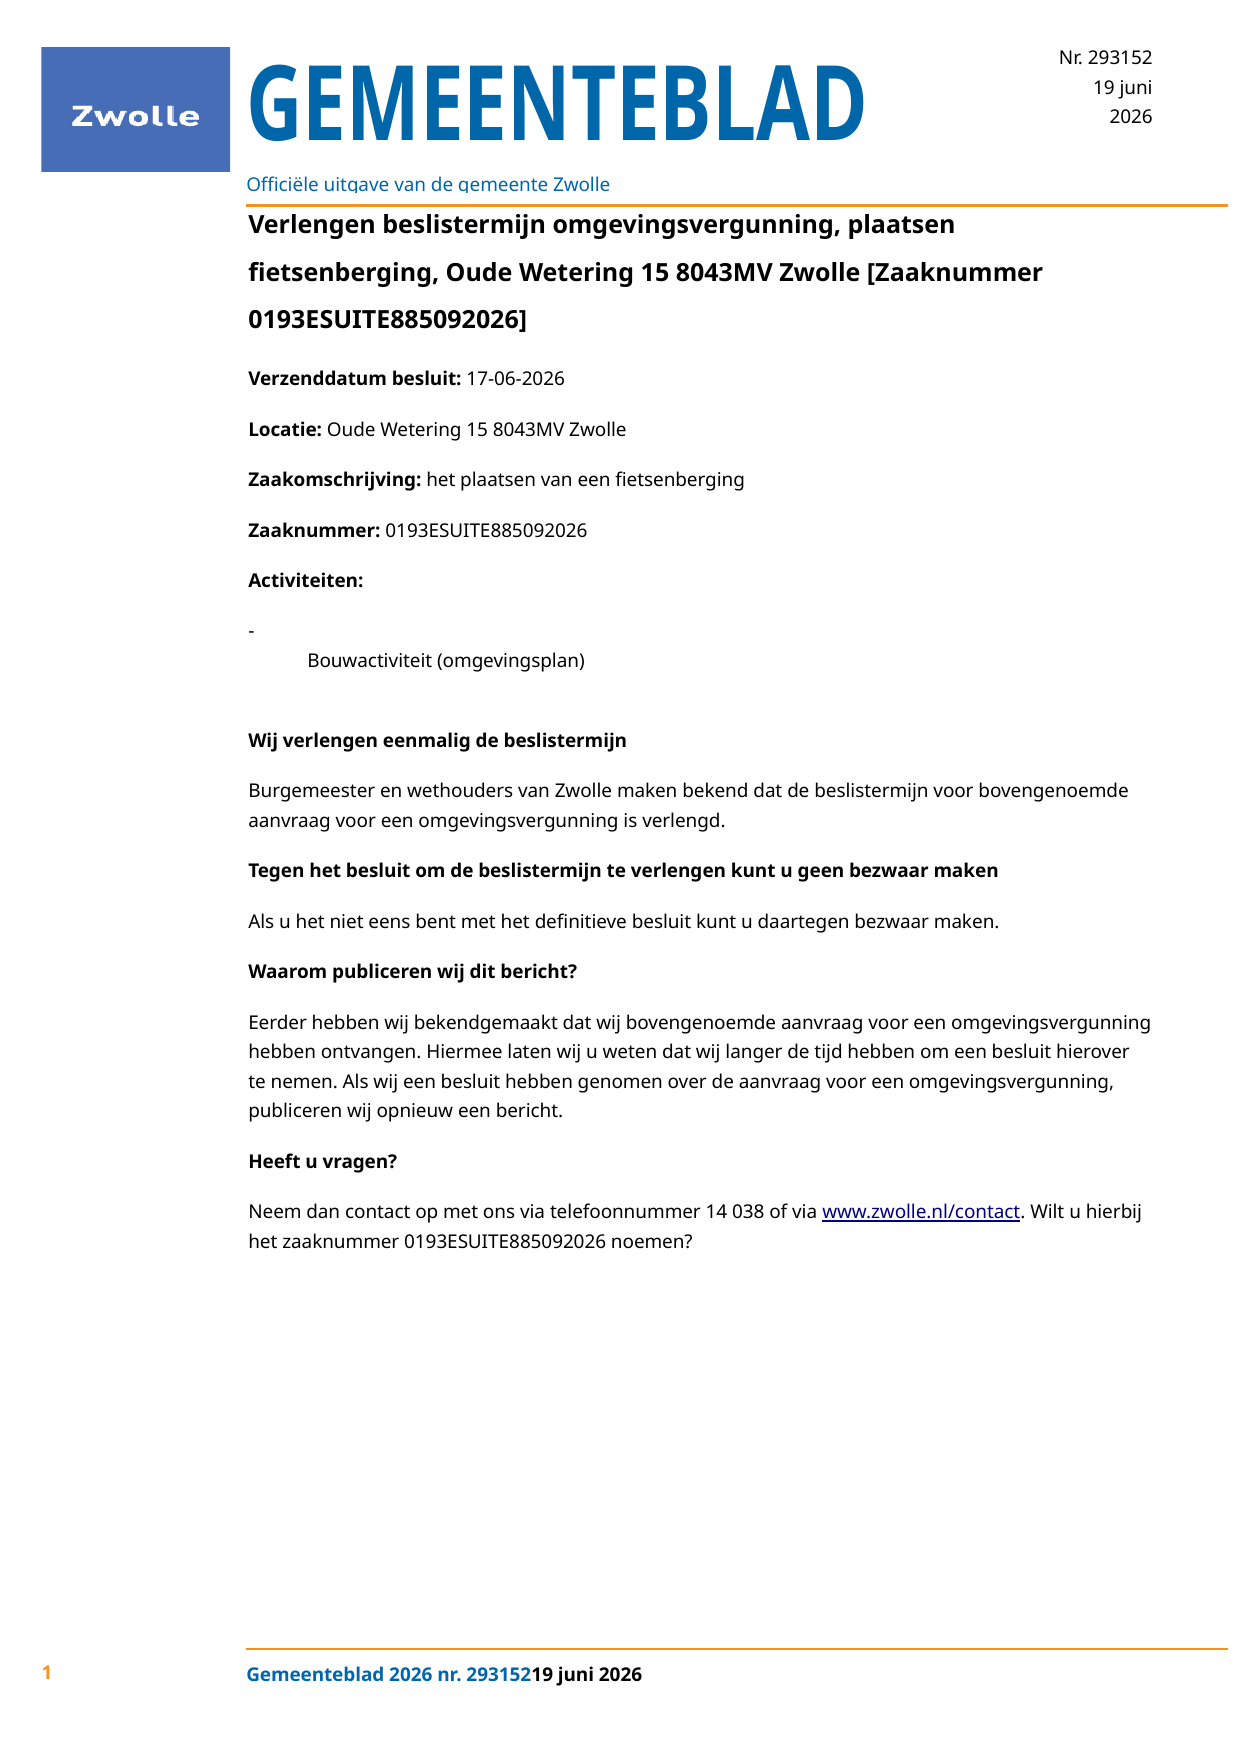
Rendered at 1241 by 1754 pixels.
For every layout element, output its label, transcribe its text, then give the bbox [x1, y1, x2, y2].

list Bouwactiviteit (omgevingsplan) [248, 647, 1152, 673]
text Zaakomschrijving: het plaatsen van een fietsenberging [248, 466, 1152, 492]
text Eerder hebben wij bekendgemaakt dat wij bovengenoemde aanvraag voor een omgevingsvergunning hebben ontvangen. Hiermee laten wij u weten dat wij langer de tijd hebben om een besluit hierover te nemen. Als wij een besluit hebben genomen over de aanvraag voor een omgevingsvergunning, publiceren wij opnieuw een bericht. [248, 1009, 1152, 1123]
text Burgemeester en wethouders van Zwolle maken bekend dat de beslistermijn voor bovengenoemde aanvraag voor een omgevingsvergunning is verlengd. [248, 778, 1152, 833]
text Verlengen beslistermijn omgevingsvergunning, plaatsen fietsenberging, Oude Wetering 15 8043MV Zwolle [Zaaknummer 0193ESUITE885092026] [248, 207, 1152, 336]
text Zaaknummer: 0193ESUITE885092026 [248, 517, 1152, 542]
text Locatie: Oude Wetering 15 8043MV Zwolle [248, 416, 1152, 442]
text Wij verlengen eenmalig de beslistermijn [248, 727, 1152, 753]
text Heeft u vragen? [248, 1148, 1152, 1174]
text Als u het niet eens bent met het definitieve besluit kunt u daartegen bezwaar maken. [248, 908, 1152, 934]
picture [41, 47, 231, 172]
text Verzenddatum besluit: 17-06-2026 [248, 366, 1152, 391]
text Activiteiten: [248, 567, 1152, 593]
text Neem dan contact op met ons via telefoonnummer 14 038 of via www.zwolle.nl/contact. Wilt u hierbij het zaaknummer 0193ESUITE885092026 noemen? [248, 1198, 1152, 1254]
text Waarom publiceren wij dit bericht? [248, 958, 1152, 984]
text Tegen het besluit om de beslistermijn te verlengen kunt u geen bezwaar maken [248, 858, 1152, 883]
